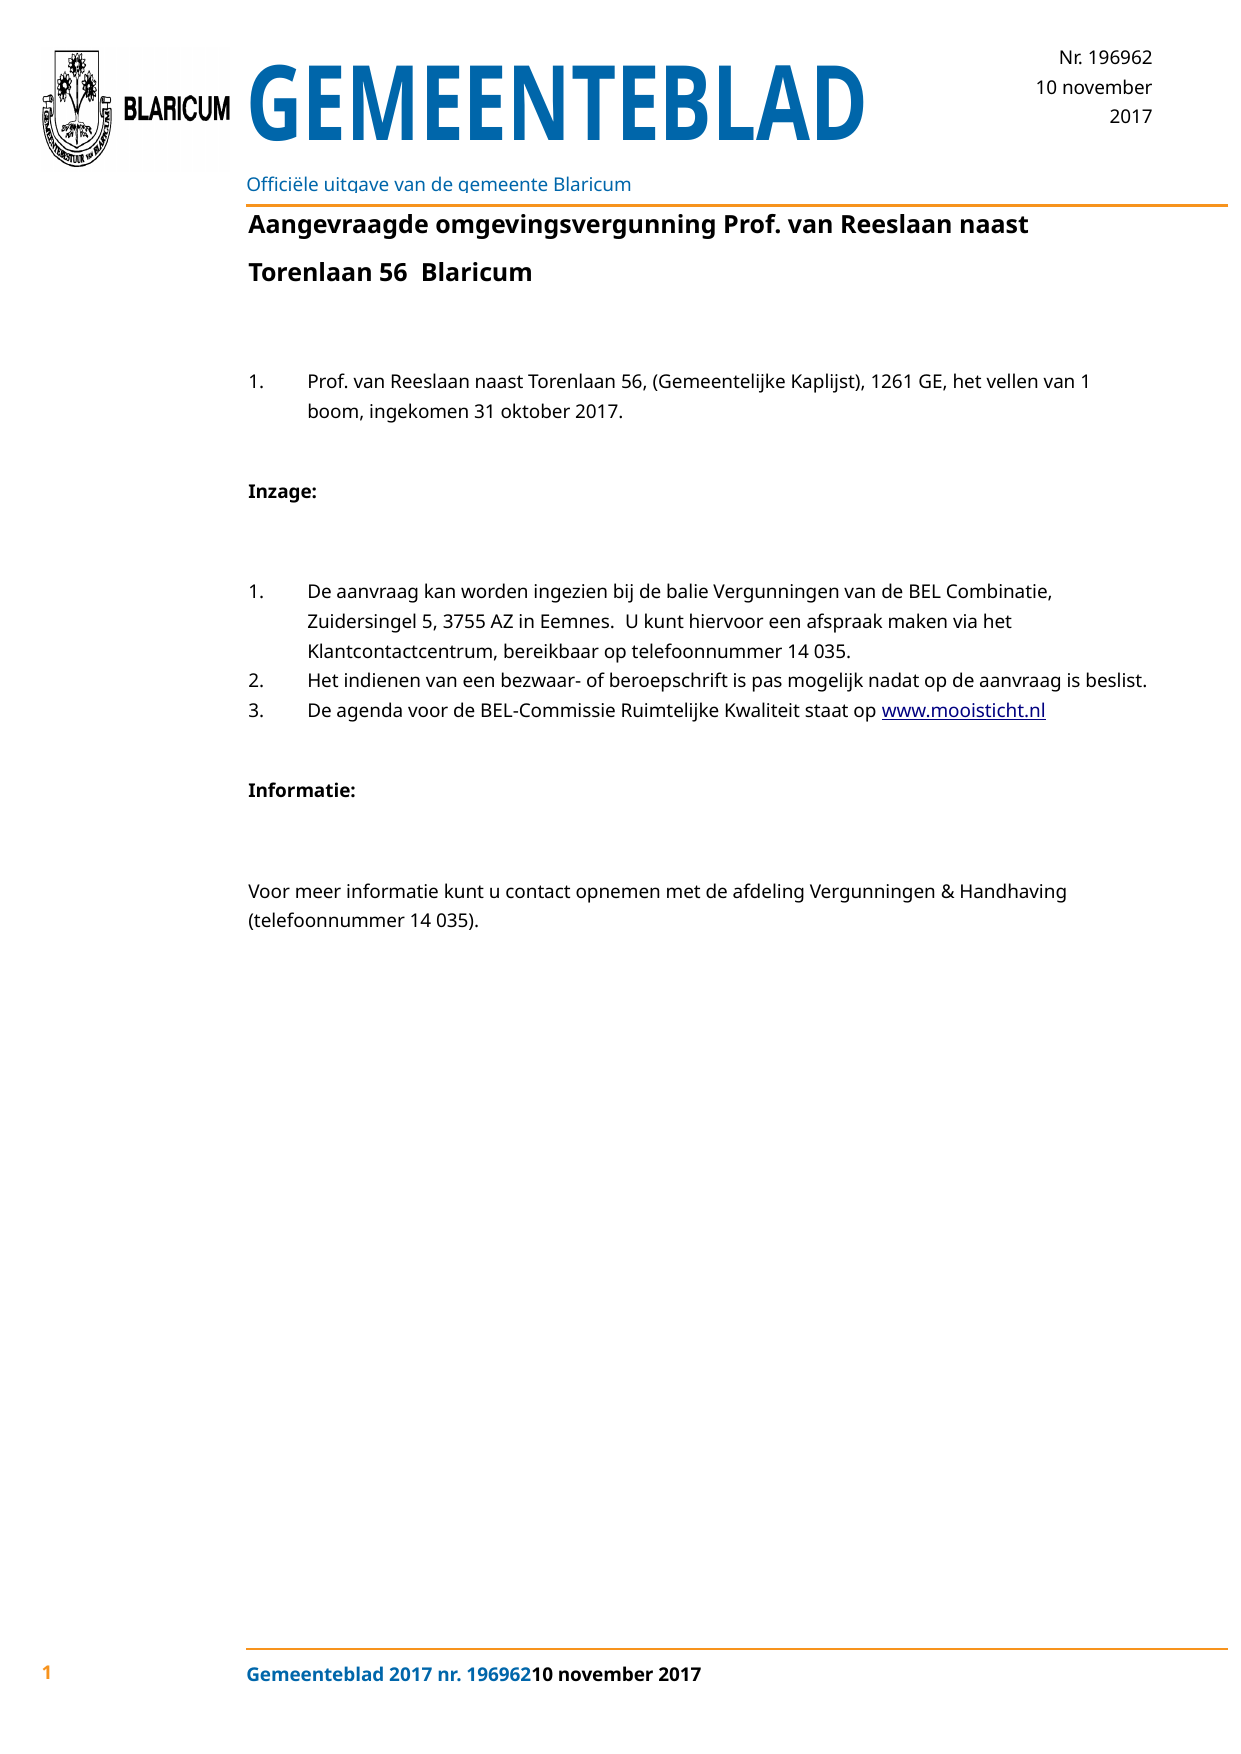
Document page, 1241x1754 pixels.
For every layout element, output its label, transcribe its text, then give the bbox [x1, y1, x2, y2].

text Informatie: [248, 777, 1152, 803]
picture [41, 47, 231, 172]
list Het indienen van een bezwaar- of beroepschrift is pas mogelijk nadat op de aanvraag is beslist. [248, 667, 1152, 693]
list De agenda voor de BEL-Commissie Ruimtelijke Kwaliteit staat op www.mooisticht.nl [248, 697, 1152, 723]
text Aangevraagde omgevingsvergunning Prof. van Reeslaan naast Torenlaan 56 Blaricum [248, 207, 1152, 288]
list De aanvraag kan worden ingezien bij de balie Vergunningen van de BEL Combinatie, Zuidersingel 5, 3755 AZ in Eemnes. U kunt hiervoor een afspraak maken via het Klantcontactcentrum, bereikbaar op telefoonnummer 14 035. [248, 579, 1152, 664]
text Voor meer informatie kunt u contact opnemen met de afdeling Vergunningen & Handhaving (telefoonnummer 14 035). [248, 878, 1152, 933]
list Prof. van Reeslaan naast Torenlaan 56, (Gemeentelijke Kaplijst), 1261 GE, het vellen van 1 boom, ingekomen 31 oktober 2017. [248, 368, 1152, 424]
text Inzage: [248, 478, 1152, 504]
